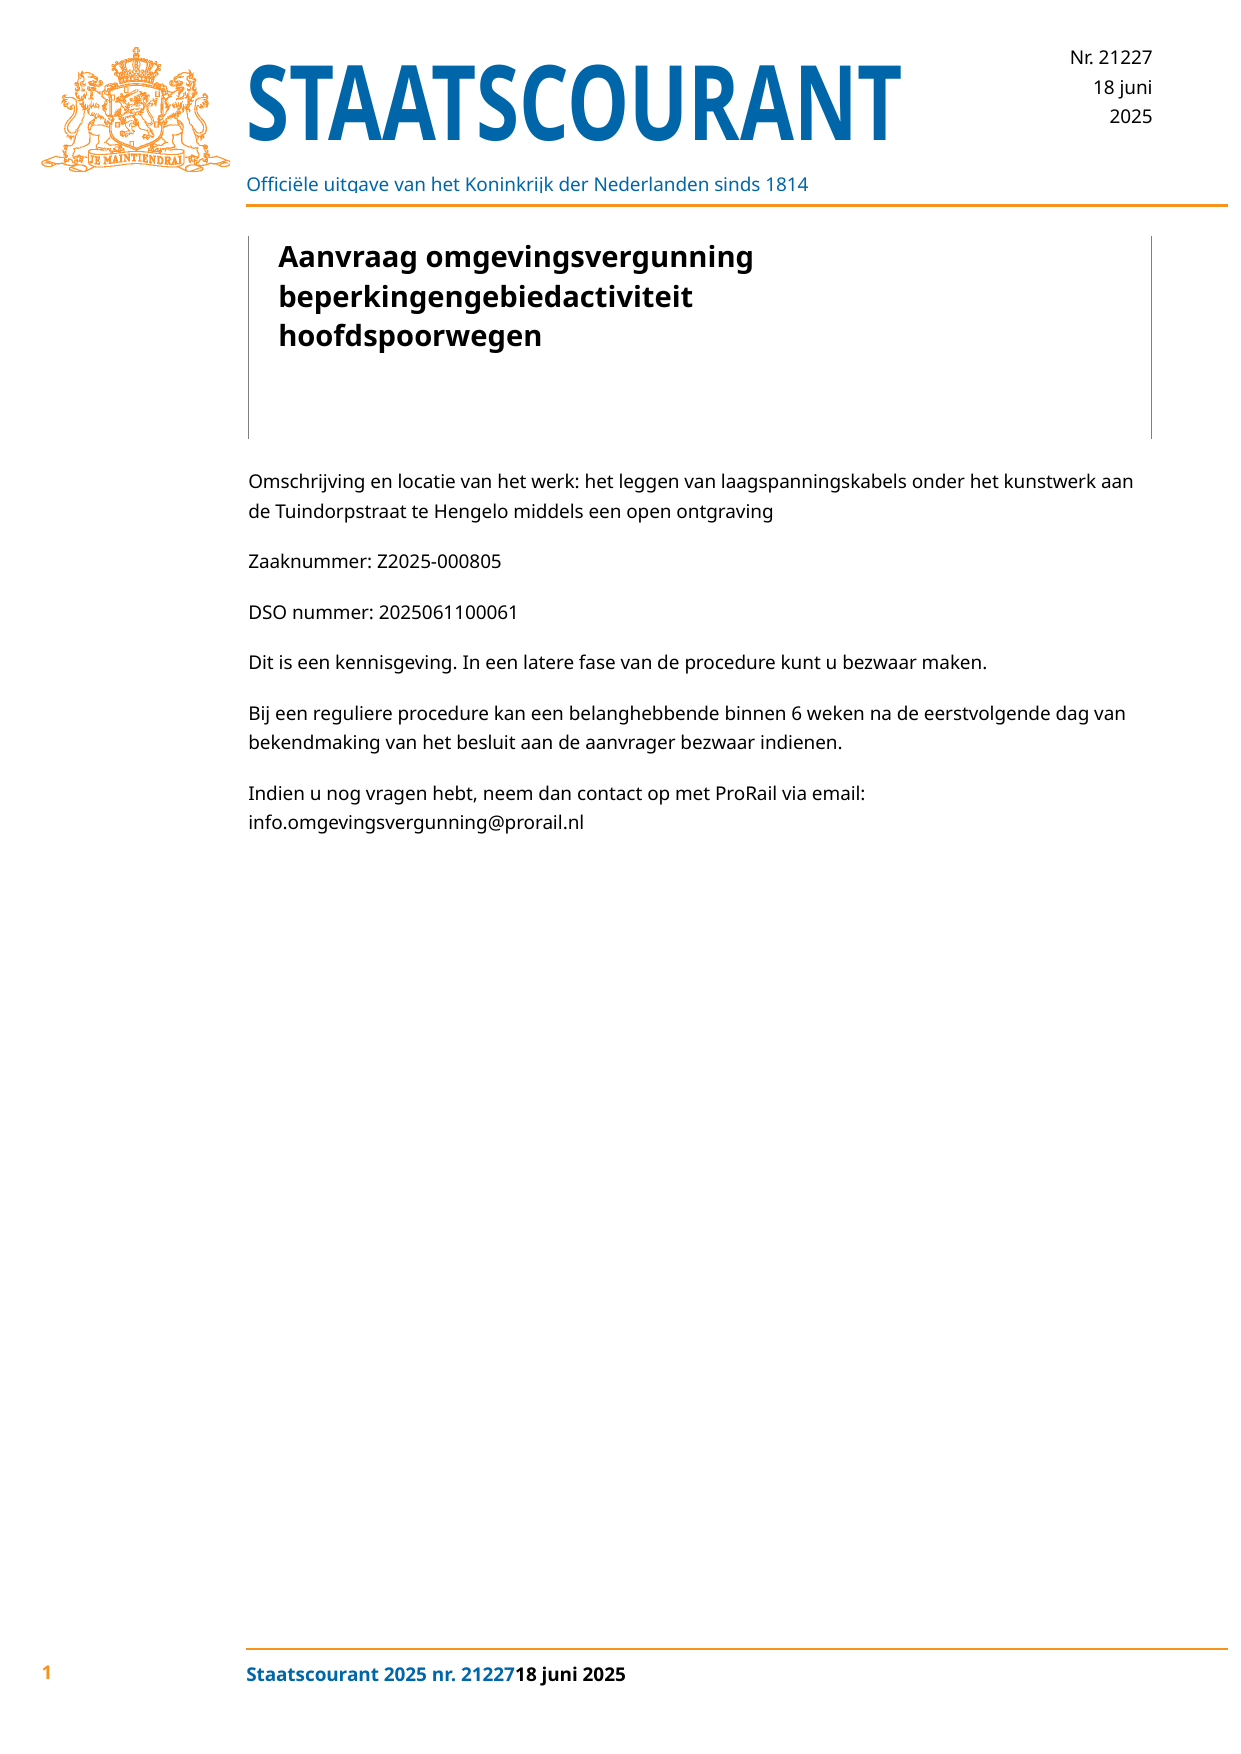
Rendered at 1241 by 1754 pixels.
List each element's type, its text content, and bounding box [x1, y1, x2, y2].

text Omschrijving en locatie van het werk: het leggen van laagspanningskabels onder het kunstwerk aan de Tuindorpstraat te Hengelo middels een open ontgraving [248, 469, 1152, 524]
picture [912, 236, 1090, 414]
text DSO nummer: 2025061100061 [248, 599, 1152, 625]
table_header [1090, 236, 1151, 413]
table_header [850, 414, 1151, 439]
text Dit is een kennisgeving. In een latere fase van de procedure kunt u bezwaar maken. [248, 649, 1152, 675]
table_header [850, 236, 912, 413]
text Indien u nog vragen hebt, neem dan contact op met ProRail via email: info.omgevingsvergunning@prorail.nl [248, 780, 1152, 835]
text Zaaknummer: Z2025-000805 [248, 549, 1152, 574]
picture [41, 47, 231, 172]
table_header Aanvraag omgevingsvergunning beperkingengebiedactiviteit hoofdspoorwegen [249, 236, 850, 439]
text Bij een reguliere procedure kan een belanghebbende binnen 6 weken na de eerstvolgende dag van bekendmaking van het besluit aan de aanvrager bezwaar indienen. [248, 700, 1152, 755]
